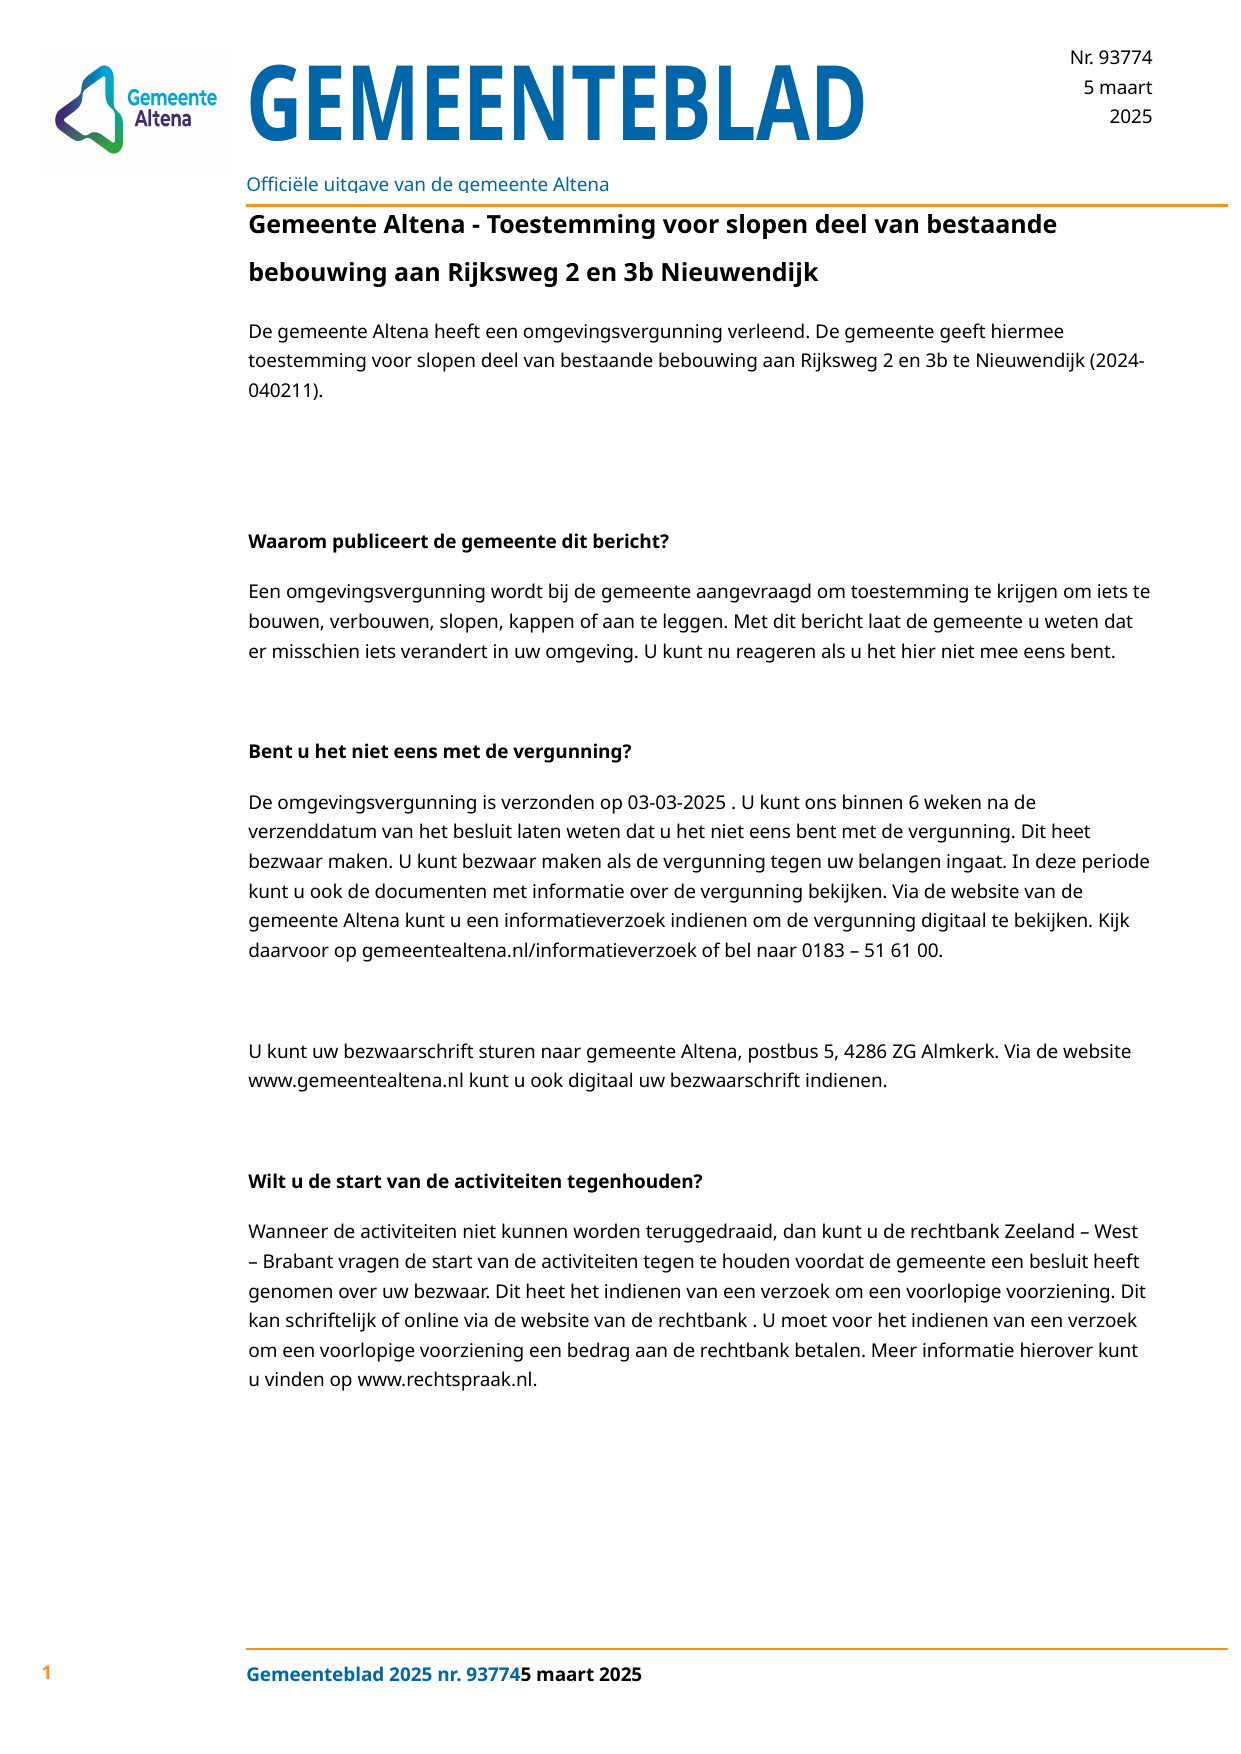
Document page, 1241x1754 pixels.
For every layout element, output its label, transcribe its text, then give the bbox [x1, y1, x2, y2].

text Waarom publiceert de gemeente dit bericht? [248, 528, 1152, 554]
text De gemeente Altena heeft een omgevingsvergunning verleend. De gemeente geeft hiermee toestemming voor slopen deel van bestaande bebouwing aan Rijksweg 2 en 3b te Nieuwendijk (2024-040211). [248, 318, 1152, 403]
text Een omgevingsvergunning wordt bij de gemeente aangevraagd om toestemming te krijgen om iets te bouwen, verbouwen, slopen, kappen of aan te leggen. Met dit bericht laat de gemeente u weten dat er misschien iets verandert in uw omgeving. U kunt nu reageren als u het hier niet mee eens bent. [248, 579, 1152, 664]
text U kunt uw bezwaarschrift sturen naar gemeente Altena, postbus 5, 4286 ZG Almkerk. Via de website www.gemeentealtena.nl kunt u ook digitaal uw bezwaarschrift indienen. [248, 1038, 1152, 1093]
picture [41, 47, 231, 172]
text Wanneer de activiteiten niet kunnen worden teruggedraaid, dan kunt u de rechtbank Zeeland – West – Brabant vragen de start van de activiteiten tegen te houden voordat de gemeente een besluit heeft genomen over uw bezwaar. Dit heet het indienen van een verzoek om een voorlopige voorziening. Dit kan schriftelijk of online via de website van de rechtbank . U moet voor het indienen van een verzoek om een voorlopige voorziening een bedrag aan de rechtbank betalen. Meer informatie hierover kunt u vinden op www.rechtspraak.nl. [248, 1219, 1152, 1392]
text Wilt u de start van de activiteiten tegenhouden? [248, 1168, 1152, 1194]
text De omgevingsvergunning is verzonden op 03-03-2025 . U kunt ons binnen 6 weken na de verzenddatum van het besluit laten weten dat u het niet eens bent met de vergunning. Dit heet bezwaar maken. U kunt bezwaar maken als de vergunning tegen uw belangen ingaat. In deze periode kunt u ook de documenten met informatie over de vergunning bekijken. Via de website van de gemeente Altena kunt u een informatieverzoek indienen om de vergunning digitaal te bekijken. Kijk daarvoor op gemeentealtena.nl/informatieverzoek of bel naar 0183 – 51 61 00. [248, 789, 1152, 963]
text Gemeente Altena - Toestemming voor slopen deel van bestaande bebouwing aan Rijksweg 2 en 3b Nieuwendijk [248, 207, 1152, 288]
text Bent u het niet eens met de vergunning? [248, 739, 1152, 764]
